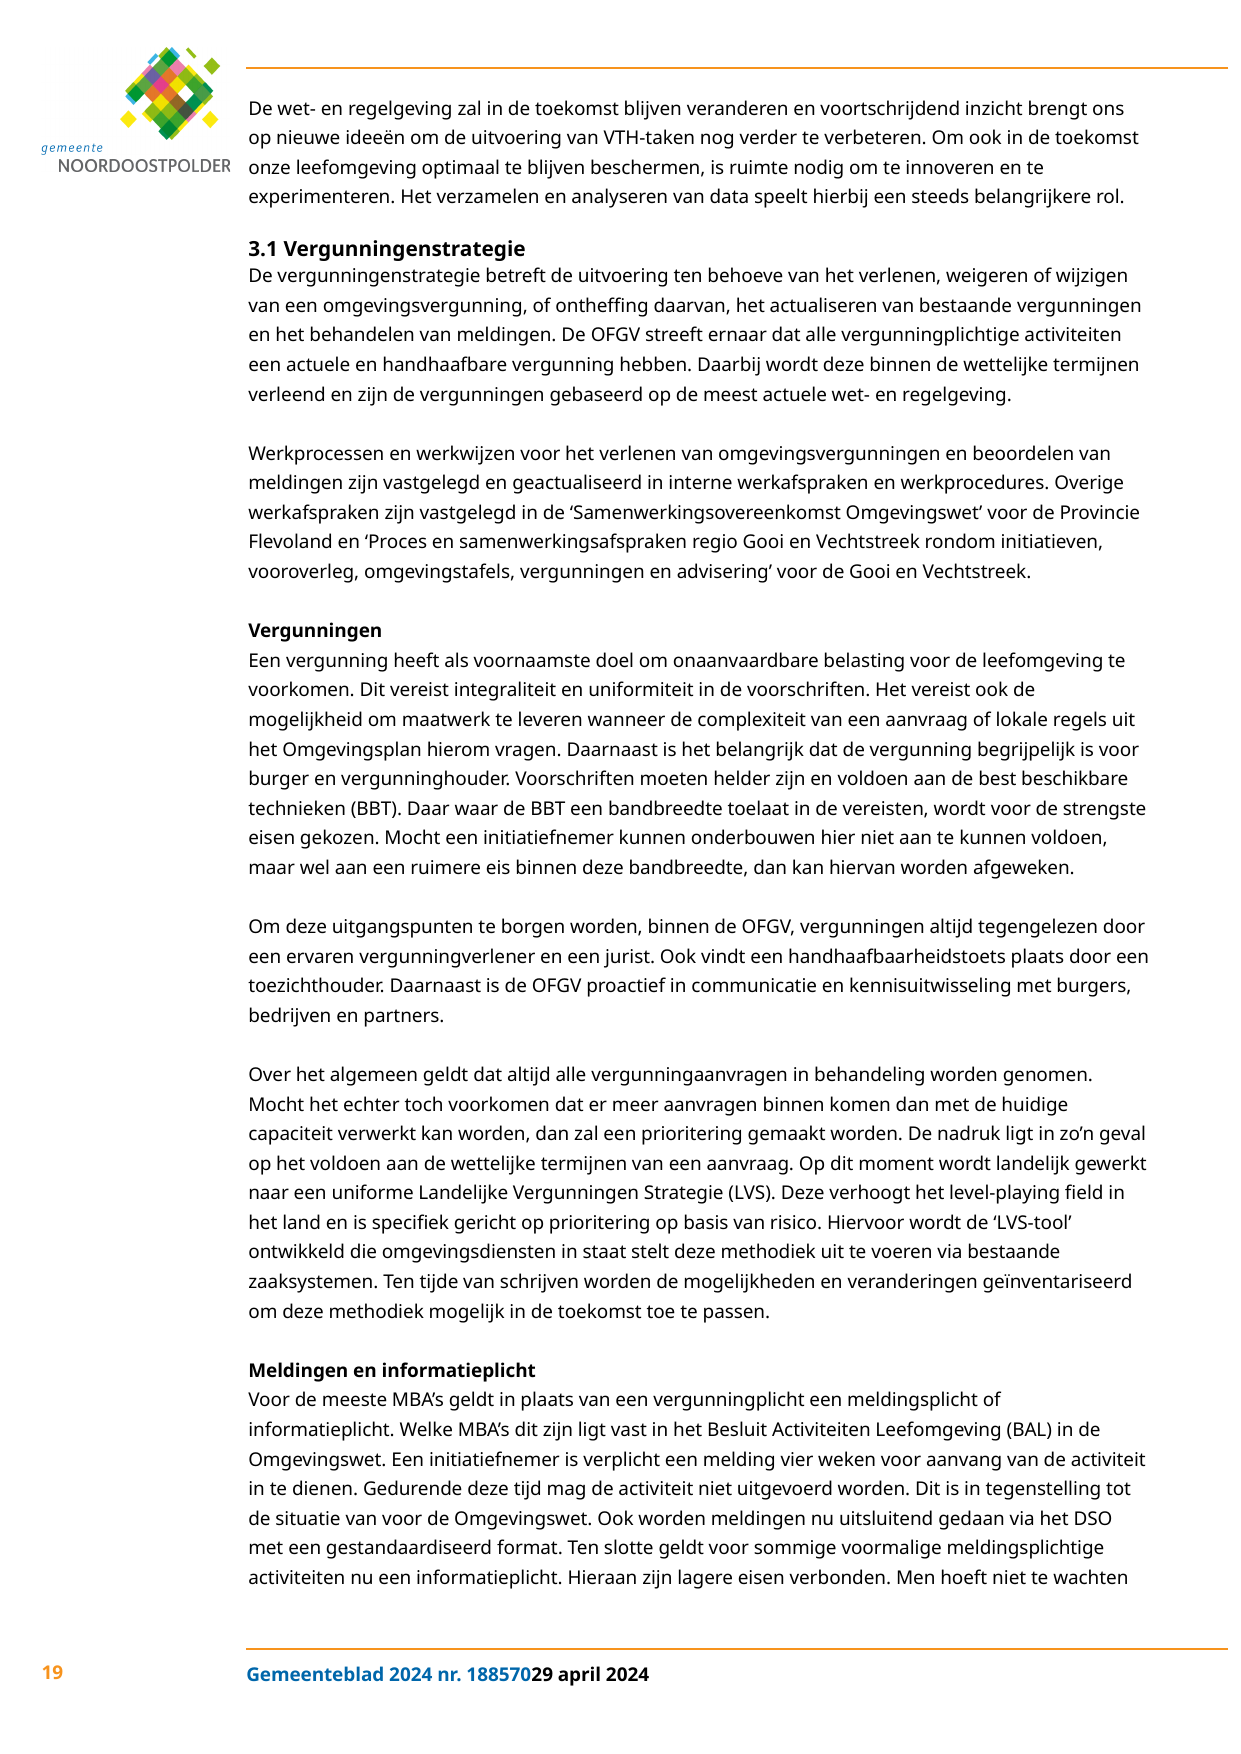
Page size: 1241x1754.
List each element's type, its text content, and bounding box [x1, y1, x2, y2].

text Om deze uitgangspunten te borgen worden, binnen de OFGV, vergunningen altijd tegengelezen door een ervaren vergunningverlener en een jurist. Ook vindt een handhaafbaarheidstoets plaats door een toezichthouder. Daarnaast is de OFGV proactief in communicatie en kennisuitwisseling met burgers, bedrijven en partners. [248, 913, 1152, 1028]
text Een vergunning heeft als voornaamste doel om onaanvaardbare belasting voor de leefomgeving te voorkomen. Dit vereist integraliteit en uniformiteit in de voorschriften. Het vereist ook de mogelijkheid om maatwerk te leveren wanneer de complexiteit van een aanvraag of lokale regels uit het Omgevingsplan hierom vragen. Daarnaast is het belangrijk dat de vergunning begrijpelijk is voor burger en vergunninghouder. Voorschriften moeten helder zijn en voldoen aan de best beschikbare technieken (BBT). Daar waar de BBT een bandbreedte toelaat in de vereisten, wordt voor de strengste eisen gekozen. Mocht een initiatiefnemer kunnen onderbouwen hier niet aan te kunnen voldoen, maar wel aan een ruimere eis binnen deze bandbreedte, dan kan hiervan worden afgeweken. [248, 647, 1152, 880]
picture [41, 47, 231, 172]
text Werkprocessen en werkwijzen voor het verlenen van omgevingsvergunningen en beoordelen van meldingen zijn vastgelegd en geactualiseerd in interne werkafspraken en werkprocedures. Overige werkafspraken zijn vastgelegd in de ‘Samenwerkingsovereenkomst Omgevingswet’ voor de Provincie Flevoland en ‘Proces en samenwerkingsafspraken regio Gooi en Vechtstreek rondom initiatieven, vooroverleg, omgevingstafels, vergunningen en advisering’ voor de Gooi en Vechtstreek. [248, 440, 1152, 584]
text 3.1 Vergunningenstrategie [248, 234, 1152, 262]
text Over het algemeen geldt dat altijd alle vergunningaanvragen in behandeling worden genomen. Mocht het echter toch voorkomen dat er meer aanvragen binnen komen dan met de huidige capaciteit verwerkt kan worden, dan zal een prioritering gemaakt worden. De nadruk ligt in zo’n geval op het voldoen aan de wettelijke termijnen van een aanvraag. Op dit moment wordt landelijk gewerkt naar een uniforme Landelijke Vergunningen Strategie (LVS). Deze verhoogt het level-playing field in het land en is specifiek gericht op prioritering op basis van risico. Hiervoor wordt de ‘LVS-tool’ ontwikkeld die omgevingsdiensten in staat stelt deze methodiek uit te voeren via bestaande zaaksystemen. Ten tijde van schrijven worden de mogelijkheden en veranderingen geïnventariseerd om deze methodiek mogelijk in de toekomst toe te passen. [248, 1061, 1152, 1323]
text Vergunningen [248, 617, 1152, 643]
text Meldingen en informatieplicht [248, 1357, 1152, 1383]
text De vergunningenstrategie betreft de uitvoering ten behoeve van het verlenen, weigeren of wijzigen van een omgevingsvergunning, of ontheffing daarvan, het actualiseren van bestaande vergunningen en het behandelen van meldingen. De OFGV streeft ernaar dat alle vergunningplichtige activiteiten een actuele en handhaafbare vergunning hebben. Daarbij wordt deze binnen de wettelijke termijnen verleend en zijn de vergunningen gebaseerd op de meest actuele wet- en regelgeving. [248, 262, 1152, 406]
text Voor de meeste MBA’s geldt in plaats van een vergunningplicht een meldingsplicht of informatieplicht. Welke MBA’s dit zijn ligt vast in het Besluit Activiteiten Leefomgeving (BAL) in de Omgevingswet. Een initiatiefnemer is verplicht een melding vier weken voor aanvang van de activiteit in te dienen. Gedurende deze tijd mag de activiteit niet uitgevoerd worden. Dit is in tegenstelling tot de situatie van voor de Omgevingswet. Ook worden meldingen nu uitsluitend gedaan via het DSO met een gestandaardiseerd format. Ten slotte geldt voor sommige voormalige meldingsplichtige activiteiten nu een informatieplicht. Hieraan zijn lagere eisen verbonden. Men hoeft niet te wachten [248, 1387, 1152, 1590]
text De wet- en regelgeving zal in de toekomst blijven veranderen en voortschrijdend inzicht brengt ons op nieuwe ideeën om de uitvoering van VTH-taken nog verder te verbeteren. Om ook in de toekomst onze leefomgeving optimaal te blijven beschermen, is ruimte nodig om te innoveren en te experimenteren. Het verzamelen en analyseren van data speelt hierbij een steeds belangrijkere rol. [248, 95, 1152, 209]
